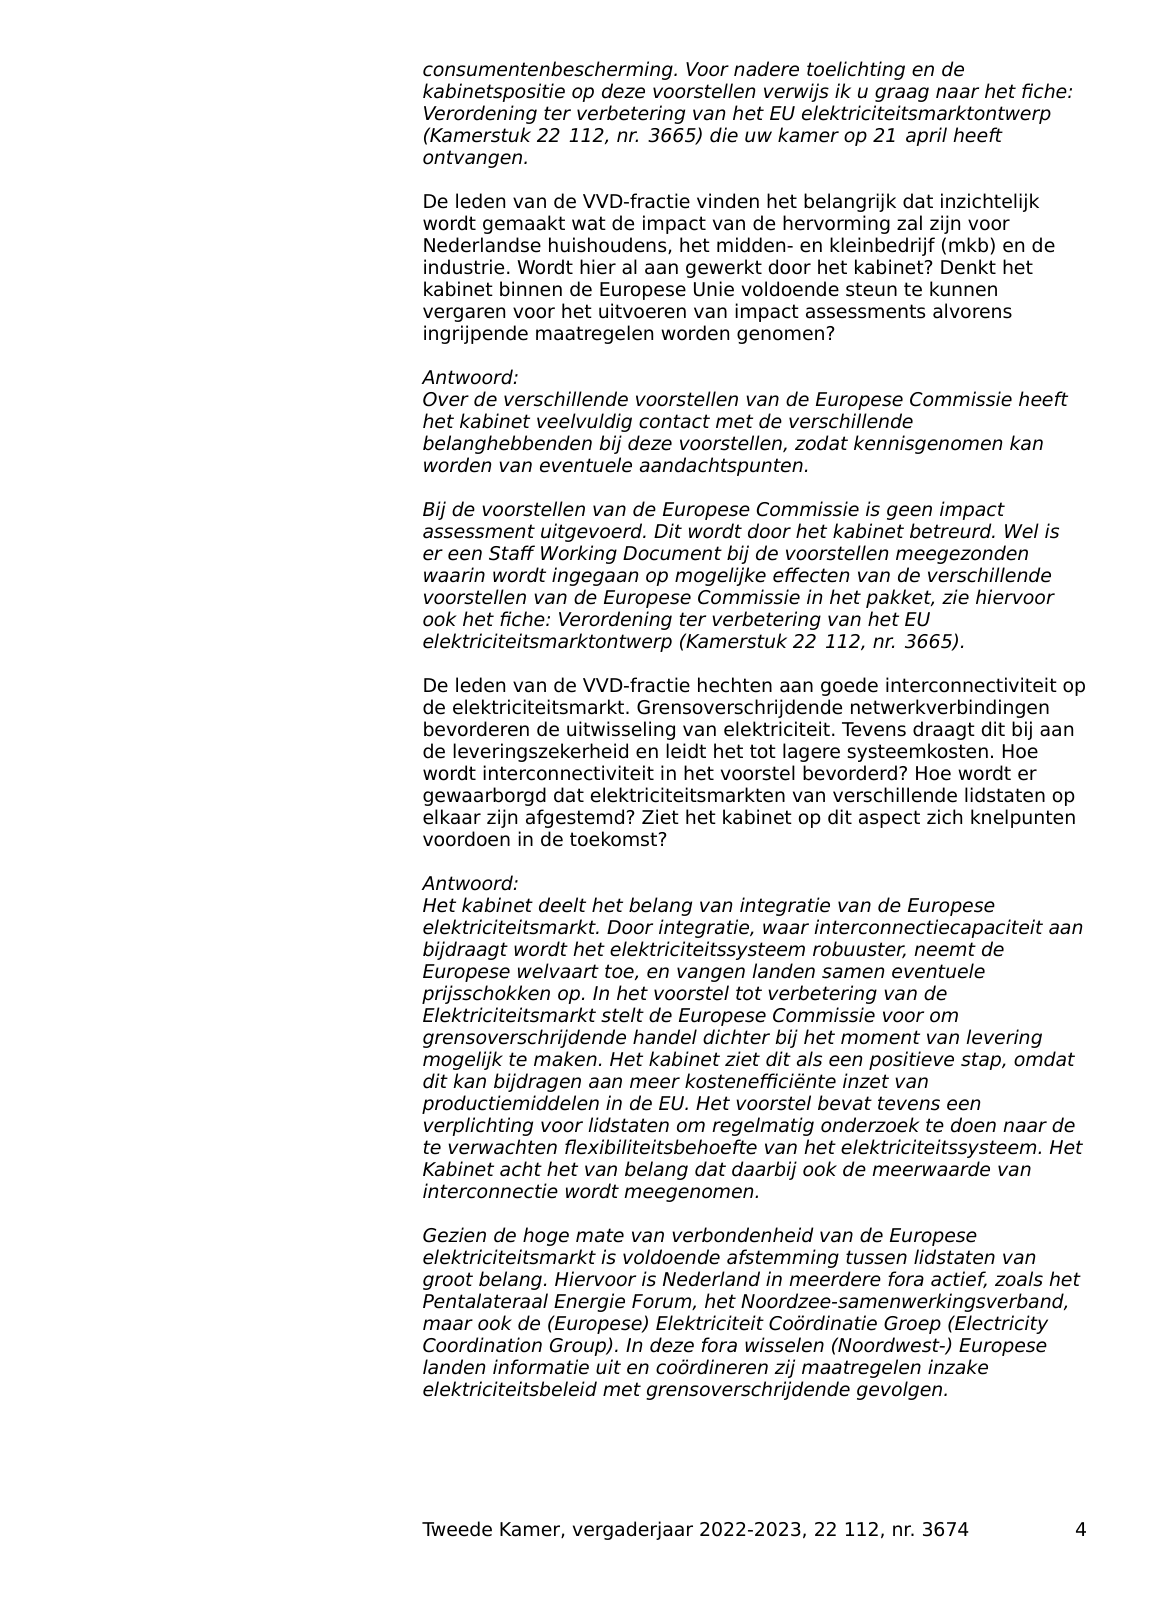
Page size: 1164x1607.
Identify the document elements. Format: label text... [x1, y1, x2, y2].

text Antwoord: [422, 367, 1087, 389]
text Over de verschillende voorstellen van de Europese Commissie heeft het kabinet veelvuldig contact met de verschillende belanghebbenden bij deze voorstellen, zodat kennisgenomen kan worden van eventuele aandachtspunten. [422, 389, 1087, 477]
text consumentenbescherming. Voor nadere toelichting en de kabinetspositie op deze voorstellen verwijs ik u graag naar het fiche: Verordening ter verbetering van het EU elektriciteitsmarktontwerp (Kamerstuk 22 112, nr. 3665) die uw kamer op 21 april heeft ontvangen. [422, 59, 1087, 169]
text De leden van de VVD-fractie vinden het belangrijk dat inzichtelijk wordt gemaakt wat de impact van de hervorming zal zijn voor Nederlandse huishoudens, het midden- en kleinbedrijf (mkb) en de industrie. Wordt hier al aan gewerkt door het kabinet? Denkt het kabinet binnen de Europese Unie voldoende steun te kunnen vergaren voor het uitvoeren van impact assessments alvorens ingrijpende maatregelen worden genomen? [422, 191, 1087, 345]
text Bij de voorstellen van de Europese Commissie is geen impact assessment uitgevoerd. Dit wordt door het kabinet betreurd. Wel is er een Staff Working Document bij de voorstellen meegezonden waarin wordt ingegaan op mogelijke effecten van de verschillende voorstellen van de Europese Commissie in het pakket, zie hiervoor ook het fiche: Verordening ter verbetering van het EU elektriciteitsmarktontwerp (Kamerstuk 22 112, nr. 3665). [422, 499, 1087, 653]
text Gezien de hoge mate van verbondenheid van de Europese elektriciteitsmarkt is voldoende afstemming tussen lidstaten van groot belang. Hiervoor is Nederland in meerdere fora actief, zoals het Pentalateraal Energie Forum, het Noordzee-samenwerkingsverband, maar ook de (Europese) Elektriciteit Coördinatie Groep (Electricity Coordination Group). In deze fora wisselen (Noordwest-) Europese landen informatie uit en coördineren zij maatregelen inzake elektriciteitsbeleid met grensoverschrijdende gevolgen. [422, 1225, 1087, 1401]
text De leden van de VVD-fractie hechten aan goede interconnectiviteit op de elektriciteitsmarkt. Grensoverschrijdende netwerkverbindingen bevorderen de uitwisseling van elektriciteit. Tevens draagt dit bij aan de leveringszekerheid en leidt het tot lagere systeemkosten. Hoe wordt interconnectiviteit in het voorstel bevorderd? Hoe wordt er gewaarborgd dat elektriciteitsmarkten van verschillende lidstaten op elkaar zijn afgestemd? Ziet het kabinet op dit aspect zich knelpunten voordoen in de toekomst? [422, 675, 1087, 851]
text Het kabinet deelt het belang van integratie van de Europese elektriciteitsmarkt. Door integratie, waar interconnectiecapaciteit aan bijdraagt wordt het elektriciteitssysteem robuuster, neemt de Europese welvaart toe, en vangen landen samen eventuele prijsschokken op. In het voorstel tot verbetering van de Elektriciteitsmarkt stelt de Europese Commissie voor om grensoverschrijdende handel dichter bij het moment van levering mogelijk te maken. Het kabinet ziet dit als een positieve stap, omdat dit kan bijdragen aan meer kostenefficiënte inzet van productiemiddelen in de EU. Het voorstel bevat tevens een verplichting voor lidstaten om regelmatig onderzoek te doen naar de te verwachten flexibiliteitsbehoefte van het elektriciteitssysteem. Het Kabinet acht het van belang dat daarbij ook de meerwaarde van interconnectie wordt meegenomen. [422, 895, 1087, 1203]
text Antwoord: [422, 873, 1087, 895]
